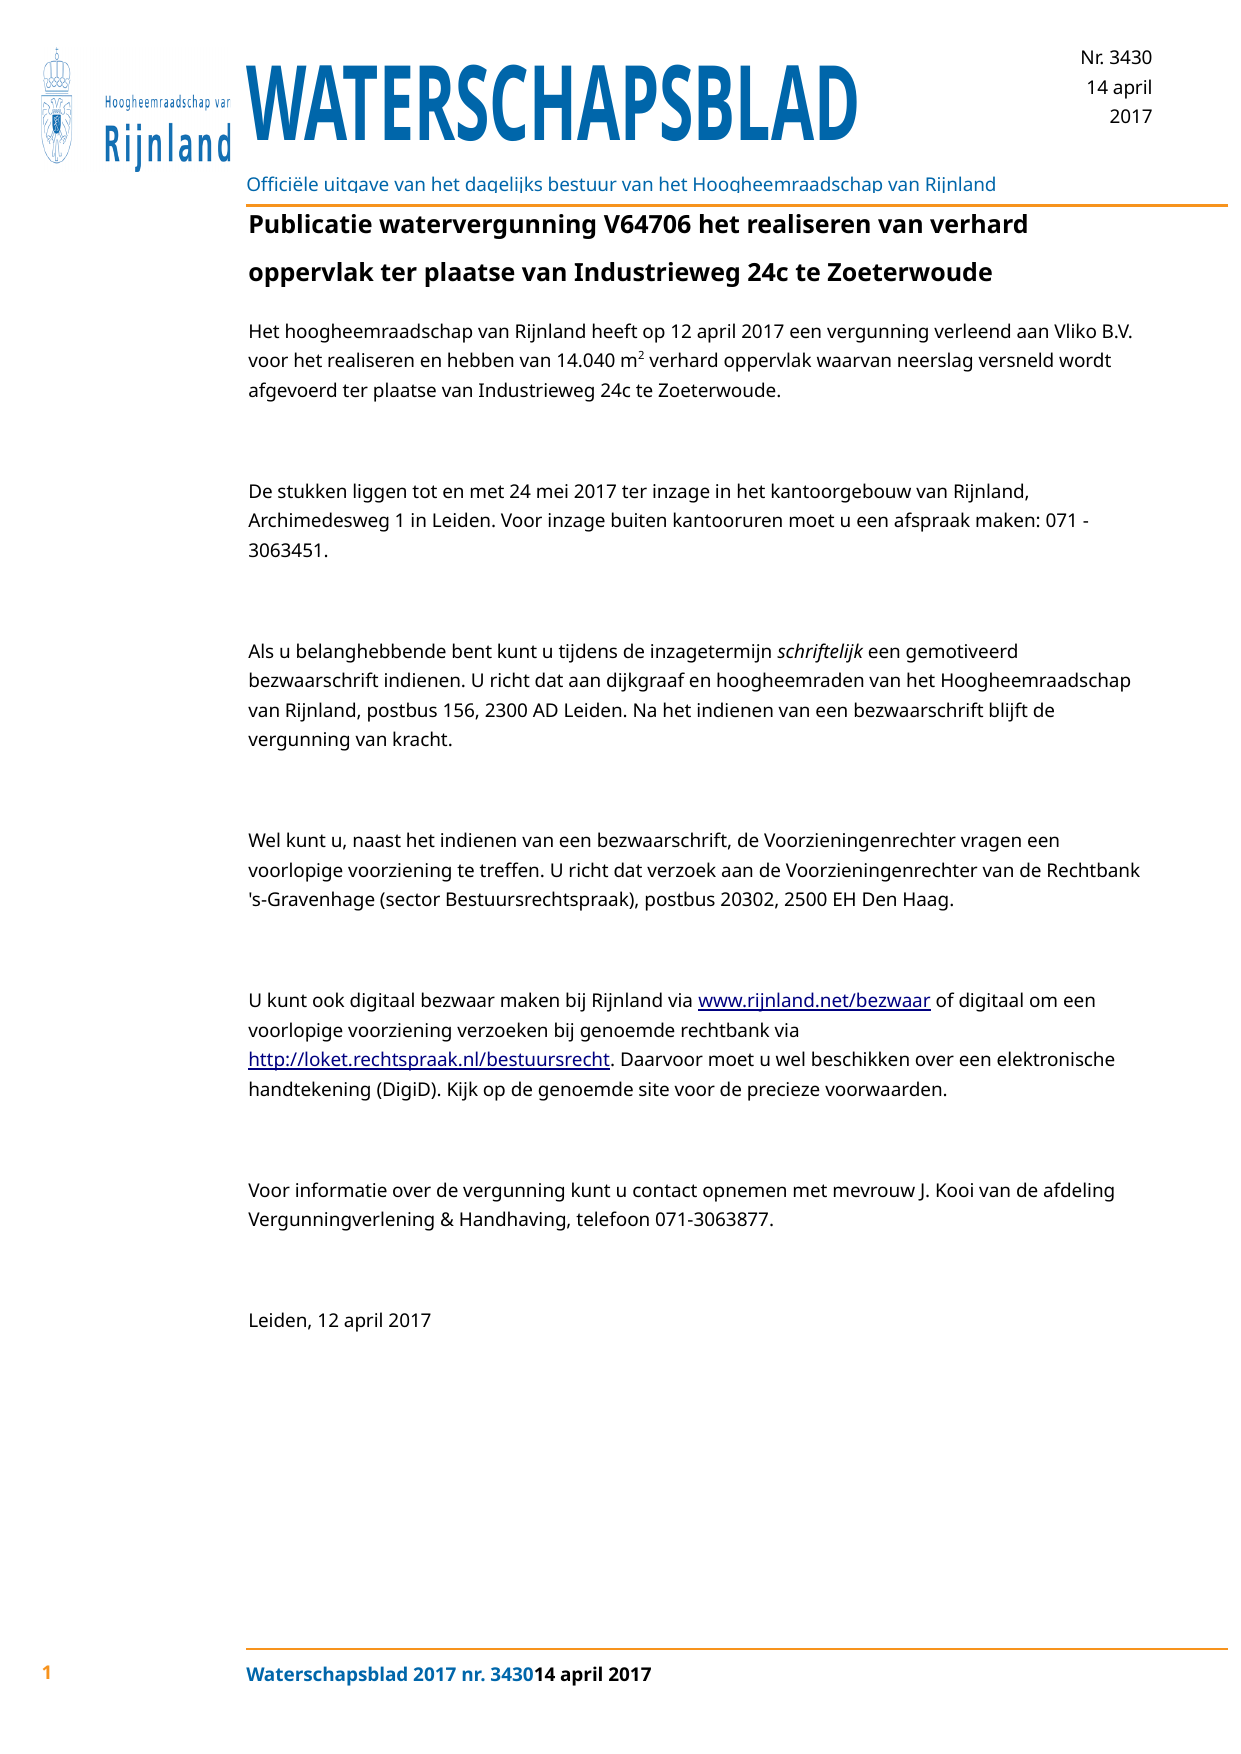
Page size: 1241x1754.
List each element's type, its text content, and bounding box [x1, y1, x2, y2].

text Publicatie watervergunning V64706 het realiseren van verhard oppervlak ter plaatse van Industrieweg 24c te Zoeterwoude [248, 207, 1152, 288]
text Als u belanghebbende bent kunt u tijdens de inzagetermijn schriftelijk een gemotiveerd bezwaarschrift indienen. U richt dat aan dijkgraaf en hoogheemraden van het Hoogheemraadschap van Rijnland, postbus 156, 2300 AD Leiden. Na het indienen van een bezwaarschrift blijft de vergunning van kracht. [248, 638, 1152, 752]
text De stukken liggen tot en met 24 mei 2017 ter inzage in het kantoorgebouw van Rijnland, Archimedesweg 1 in Leiden. Voor inzage buiten kantooruren moet u een afspraak maken: 071 - 3063451. [248, 478, 1152, 563]
text Voor informatie over de vergunning kunt u contact opnemen met mevrouw J. Kooi van de afdeling Vergunningverlening & Handhaving, telefoon 071-3063877. [248, 1177, 1152, 1232]
text Wel kunt u, naast het indienen van een bezwaarschrift, de Voorzieningenrechter vragen een voorlopige voorziening te treffen. U richt dat verzoek aan de Voorzieningenrechter van de Rechtbank 's-Gravenhage (sector Bestuursrechtspraak), postbus 20302, 2500 EH Den Haag. [248, 827, 1152, 912]
text Leiden, 12 april 2017 [248, 1307, 1152, 1333]
text Het hoogheemraadschap van Rijnland heeft op 12 april 2017 een vergunning verleend aan Vliko B.V. voor het realiseren en hebben van 14.040 m2 verhard oppervlak waarvan neerslag versneld wordt afgevoerd ter plaatse van Industrieweg 24c te Zoeterwoude. [248, 318, 1152, 403]
picture [41, 47, 231, 172]
text U kunt ook digitaal bezwaar maken bij Rijnland via www.rijnland.net/bezwaar of digitaal om een voorlopige voorziening verzoeken bij genoemde rechtbank via http://loket.rechtspraak.nl/bestuursrecht. Daarvoor moet u wel beschikken over een elektronische handtekening (DigiD). Kijk op de genoemde site voor de precieze voorwaarden. [248, 987, 1152, 1102]
